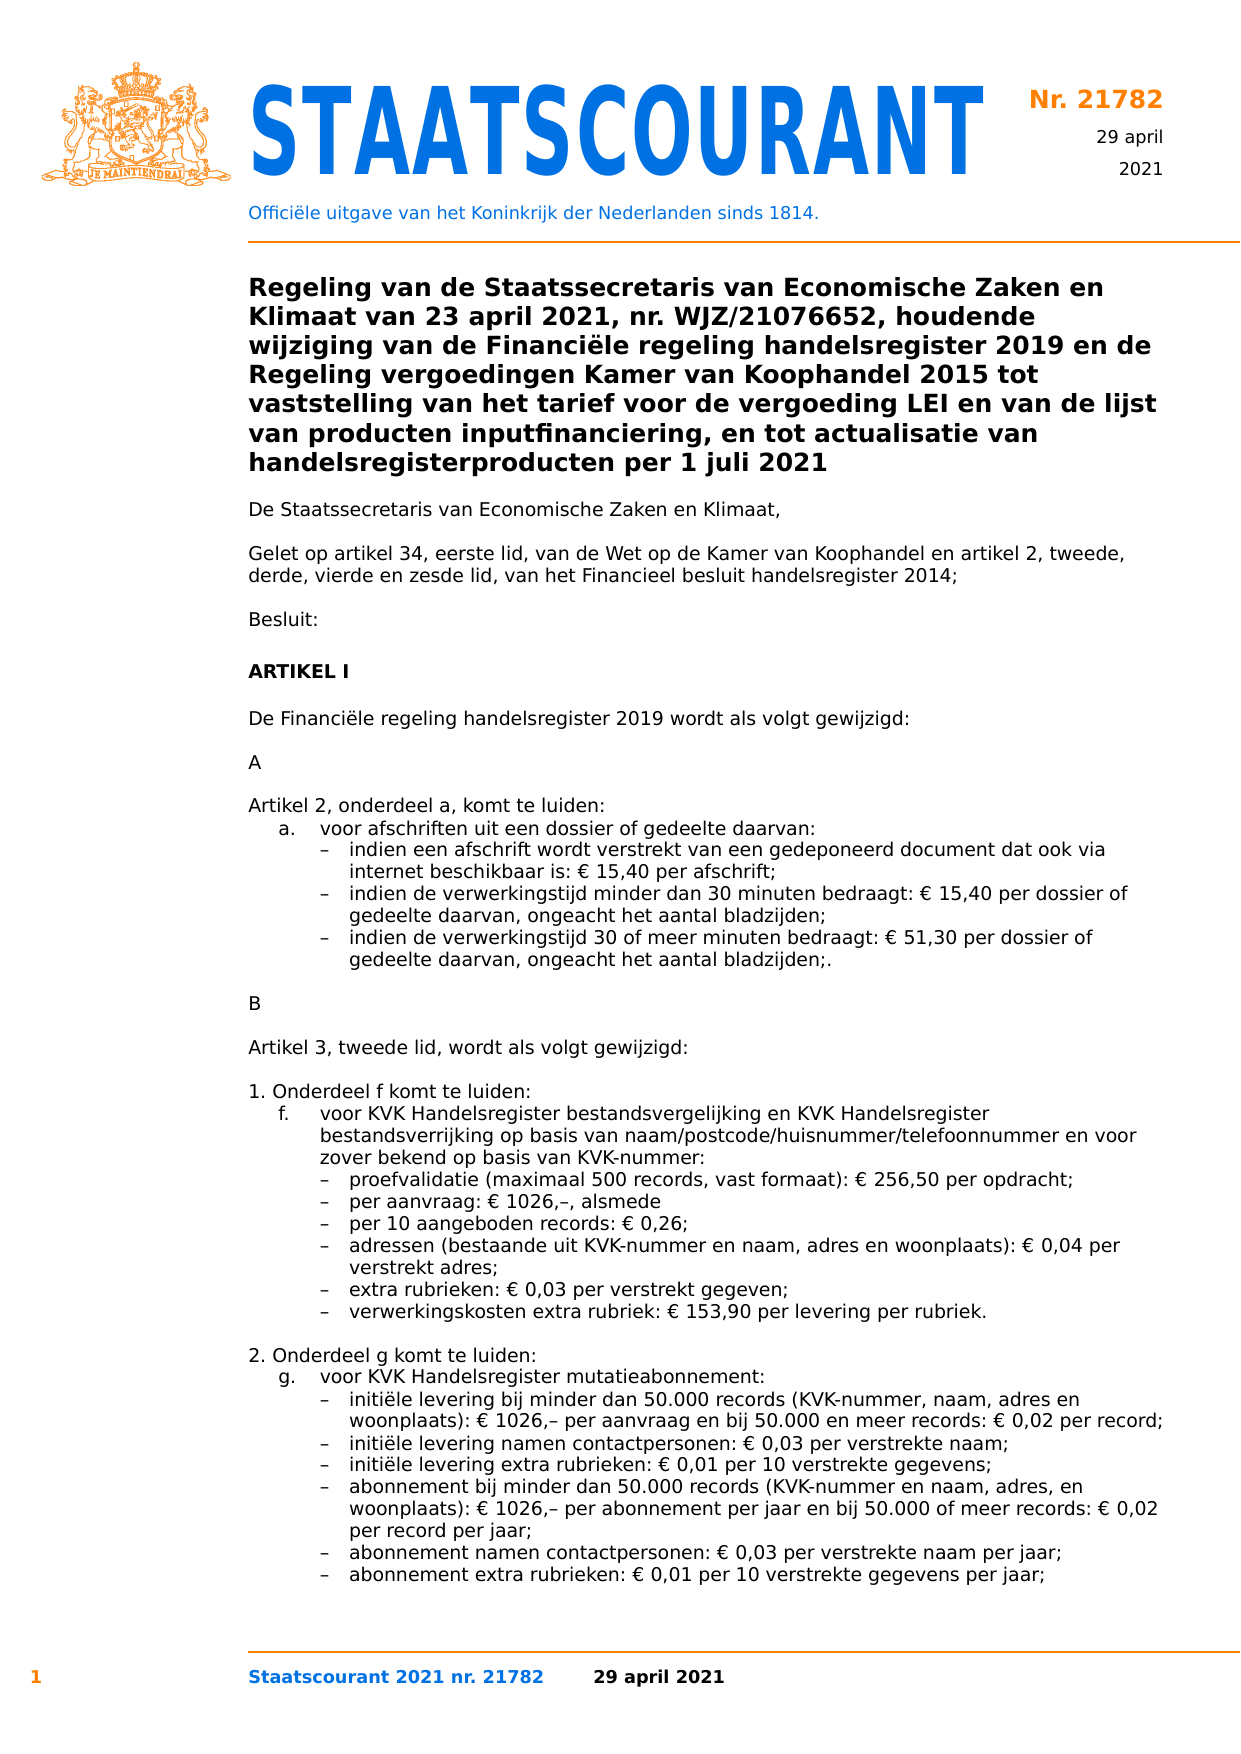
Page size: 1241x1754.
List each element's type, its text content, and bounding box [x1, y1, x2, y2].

table_cell 2021 [998, 153, 1240, 203]
text – extra rubrieken: € 0,03 per verstrekt gegeven; [319, 1279, 1163, 1301]
text – adressen (bestaande uit KVK-nummer en naam, adres en woonplaats): € 0,04 per verstrekt adres; [319, 1235, 1163, 1279]
text Artikel 3, tweede lid, wordt als volgt gewijzigd: [248, 1037, 1163, 1059]
text – proefvalidatie (maximaal 500 records, vast formaat): € 256,50 per opdracht; [319, 1169, 1163, 1191]
table_header Nr. 21782 [998, 62, 1240, 121]
text – initiële levering namen contactpersonen: € 0,03 per verstrekte naam; [319, 1432, 1163, 1454]
picture [41, 62, 231, 186]
subtitle ARTIKEL I [248, 661, 1163, 683]
text 1. Onderdeel f komt te luiden: [248, 1081, 1163, 1103]
text – per 10 aangeboden records: € 0,26; [319, 1213, 1163, 1235]
text A [248, 752, 1163, 773]
text De Financiële regeling handelsregister 2019 wordt als volgt gewijzigd: [248, 708, 1163, 730]
text a. voor afschriften uit een dossier of gedeelte daarvan: [278, 817, 1163, 839]
text – indien de verwerkingstijd minder dan 30 minuten bedraagt: € 15,40 per dossier of gedeelte daarvan, ongeacht het aantal bladzijden; [319, 883, 1163, 927]
text B [248, 993, 1163, 1015]
text – abonnement bij minder dan 50.000 records (KVK-nummer en naam, adres, en woonplaats): € 1026,– per abonnement per jaar en bij 50.000 of meer records: € 0,02 per record per jaar; [319, 1476, 1163, 1542]
text Gelet op artikel 34, eerste lid, van de Wet op de Kamer van Koophandel en artikel 2, tweede, derde, vierde en zesde lid, van het Financieel besluit handelsregister 2014; [248, 543, 1163, 587]
text – abonnement extra rubrieken: € 0,01 per 10 verstrekte gegevens per jaar; [319, 1564, 1163, 1586]
table_header STAATSCOURANT [248, 62, 998, 203]
text g. voor KVK Handelsregister mutatieabonnement: [278, 1366, 1163, 1388]
text – initiële levering bij minder dan 50.000 records (KVK-nummer, naam, adres en woonplaats): € 1026,– per aanvraag en bij 50.000 en meer records: € 0,02 per record; [319, 1388, 1163, 1432]
text 2. Onderdeel g komt te luiden: [248, 1344, 1163, 1366]
text f. voor KVK Handelsregister bestandsvergelijking en KVK Handelsregister bestandsverrijking op basis van naam/postcode/huisnummer/telefoonnummer en voor zover bekend op basis van KVK-nummer: [278, 1103, 1163, 1169]
text – indien een afschrift wordt verstrekt van een gedeponeerd document dat ook via internet beschikbaar is: € 15,40 per afschrift; [319, 839, 1163, 883]
text – per aanvraag: € 1026,–, alsmede [319, 1191, 1163, 1213]
text – verwerkingskosten extra rubriek: € 153,90 per levering per rubriek. [319, 1301, 1163, 1323]
table_header [25, 62, 248, 241]
text Besluit: [248, 609, 1163, 631]
text – initiële levering extra rubrieken: € 0,01 per 10 verstrekte gegevens; [319, 1454, 1163, 1476]
table_cell Officiële uitgave van het Koninkrijk der Nederlanden sinds 1814. [248, 203, 1240, 241]
subtitle Regeling van de Staatssecretaris van Economische Zaken en Klimaat van 23 april 2021, nr. WJZ/21076652, houdende wijziging van de Financiële regeling handelsregister 2019 en de Regeling vergoedingen Kamer van Koophandel 2015 tot vaststelling van het tarief voor de vergoeding LEI en van de lijst van producten inputfinanciering, en tot actualisatie van handelsregisterproducten per 1 juli 2021 [248, 273, 1163, 477]
text – indien de verwerkingstijd 30 of meer minuten bedraagt: € 51,30 per dossier of gedeelte daarvan, ongeacht het aantal bladzijden;. [319, 927, 1163, 971]
text Artikel 2, onderdeel a, komt te luiden: [248, 795, 1163, 817]
text De Staatssecretaris van Economische Zaken en Klimaat, [248, 499, 1163, 521]
table_cell 29 april [998, 121, 1240, 153]
text – abonnement namen contactpersonen: € 0,03 per verstrekte naam per jaar; [319, 1542, 1163, 1564]
